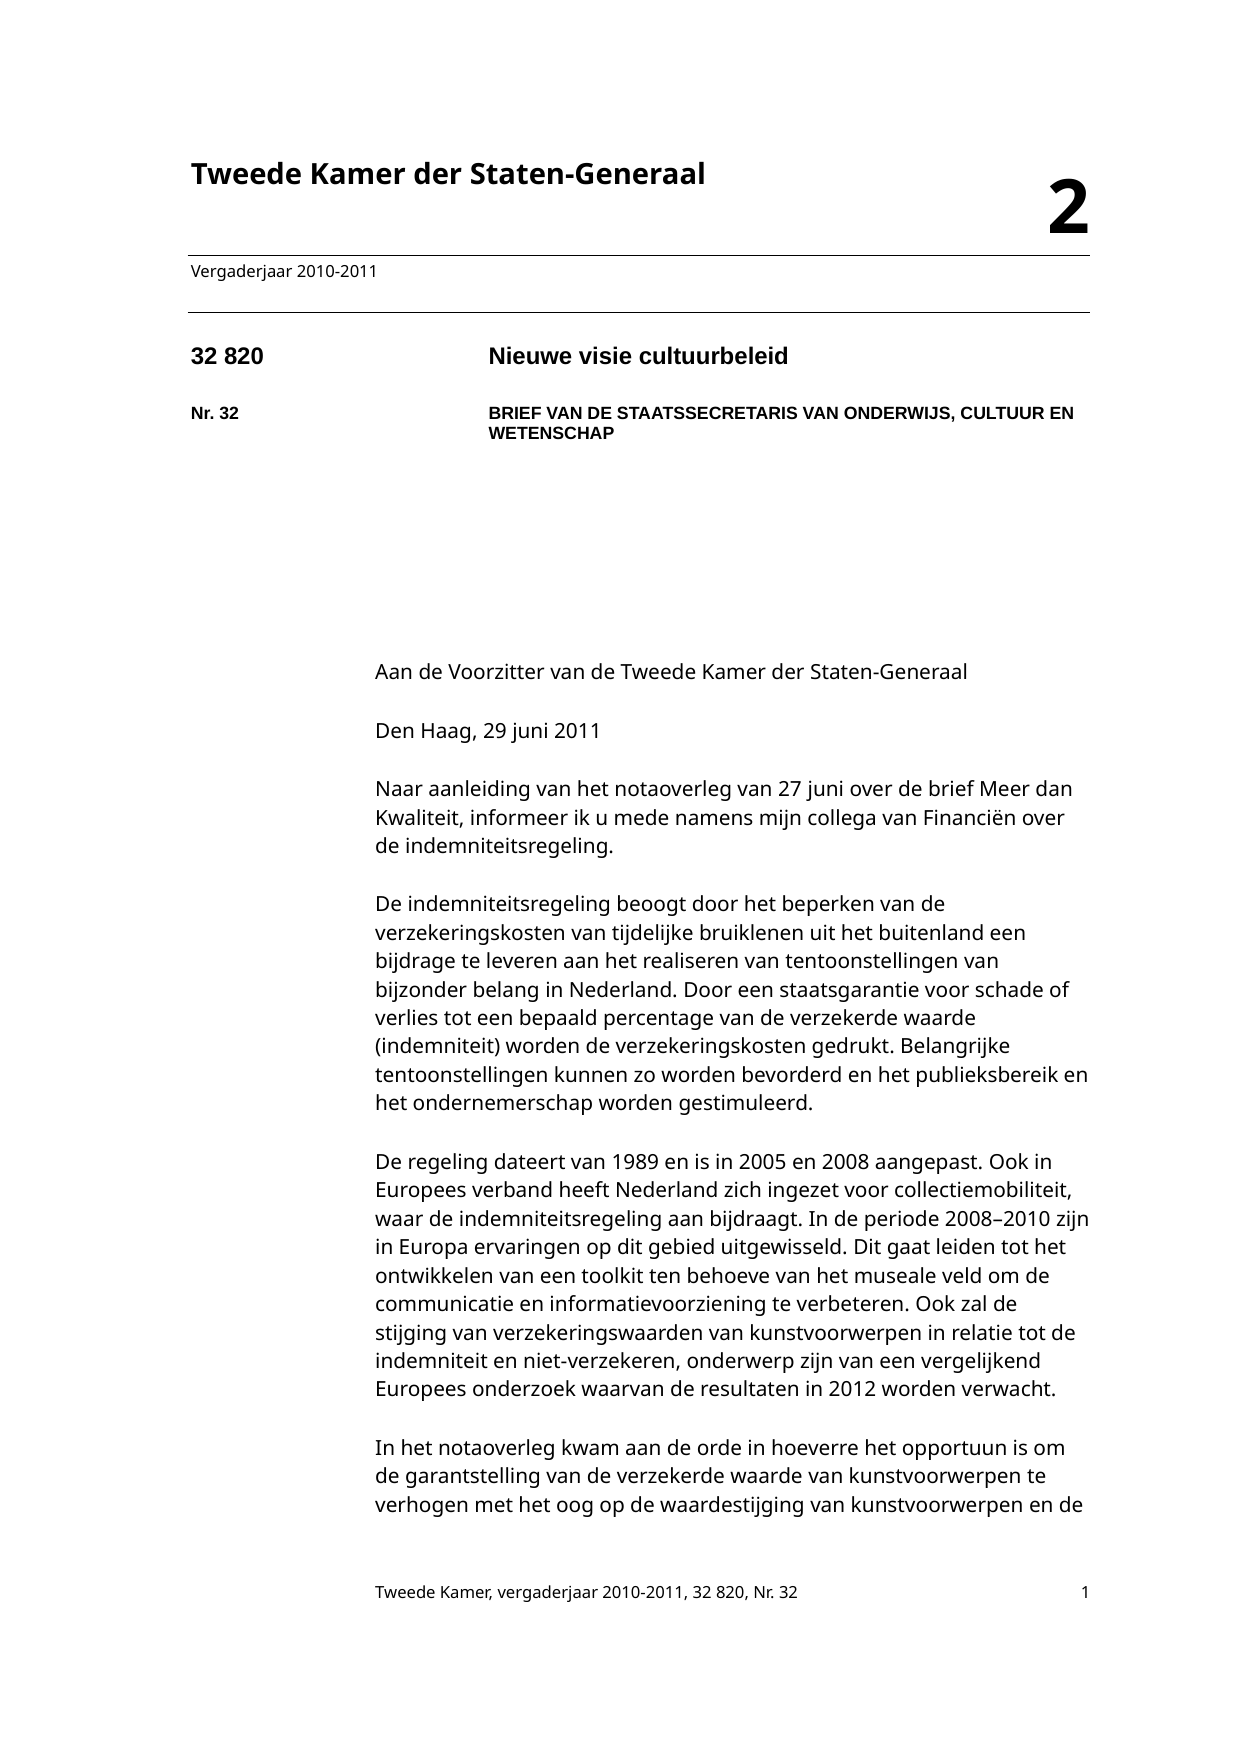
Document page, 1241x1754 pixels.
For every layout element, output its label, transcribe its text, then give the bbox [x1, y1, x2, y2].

text In het notaoverleg kwam aan de orde in hoeverre het opportuun is om de garantstelling van de verzekerde waarde van kunstvoorwerpen te verhogen met het oog op de waardestijging van kunstvoorwerpen en de [375, 1433, 1090, 1518]
table_cell Nr. 32 [188, 399, 485, 539]
text De regeling dateert van 1989 en is in 2005 en 2008 aangepast. Ook in Europees verband heeft Nederland zich ingezet voor collectiemobiliteit, waar de indemniteitsregeling aan bijdraagt. In de periode 2008–2010 zijn in Europa ervaringen op dit gebied uitgewisseld. Dit gaat leiden tot het ontwikkelen van een toolkit ten behoeve van het museale veld om de communicatie en informatievoorziening te verbeteren. Ook zal de stijging van verzekeringswaarden van kunstvoorwerpen in relatie tot de indemniteit en niet-verzekeren, onderwerp zijn van een vergelijkend Europees onderzoek waarvan de resultaten in 2012 worden verwacht. [375, 1147, 1090, 1403]
table_header Tweede Kamer der Staten-Generaal [188, 150, 909, 255]
table_cell Vergaderjaar 2010-2011 [188, 256, 485, 312]
table_cell Nieuwe visie cultuurbeleid [485, 339, 1090, 399]
text Aan de Voorzitter van de Tweede Kamer der Staten-Generaal [375, 657, 1090, 686]
table_cell 32 820 [188, 339, 485, 399]
text Naar aanleiding van het notaoverleg van 27 juni over de brief Meer dan Kwaliteit, informeer ik u mede namens mijn collega van Financiën over de indemniteitsregeling. [375, 774, 1090, 859]
text Den Haag, 29 juni 2011 [375, 716, 1090, 744]
table_cell BRIEF VAN DE STAATSSECRETARIS VAN ONDERWIJS, CULTUUR EN WETENSCHAP [485, 399, 1090, 539]
table_header 2 [910, 150, 1090, 255]
table_cell [485, 256, 1090, 312]
table_cell [485, 313, 1090, 339]
text De indemniteitsregeling beoogt door het beperken van de verzekeringskosten van tijdelijke bruiklenen uit het buitenland een bijdrage te leveren aan het realiseren van tentoonstellingen van bijzonder belang in Nederland. Door een staatsgarantie voor schade of verlies tot een bepaald percentage van de verzekerde waarde (indemniteit) worden de verzekeringskosten gedrukt. Belangrijke tentoonstellingen kunnen zo worden bevorderd en het publieksbereik en het ondernemerschap worden gestimuleerd. [375, 889, 1090, 1117]
table_cell [188, 313, 485, 339]
